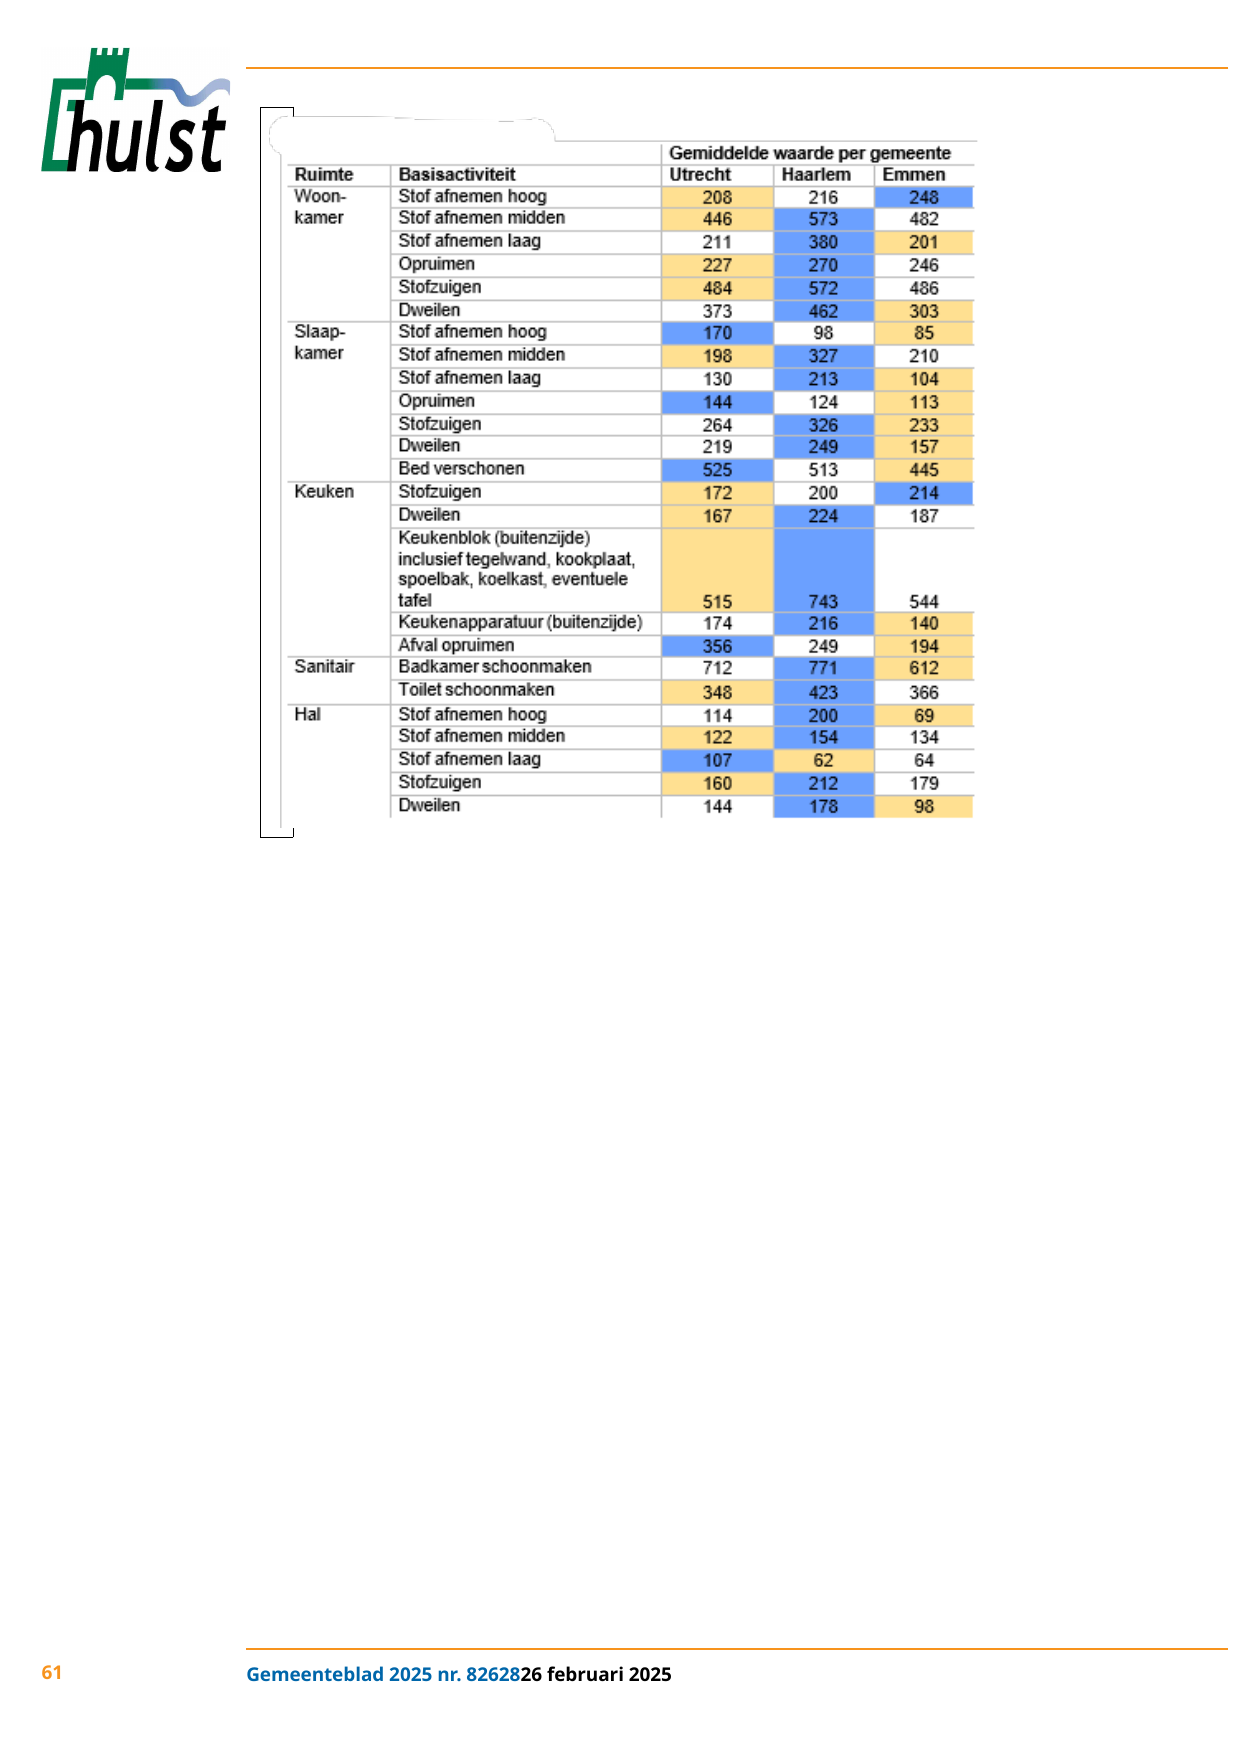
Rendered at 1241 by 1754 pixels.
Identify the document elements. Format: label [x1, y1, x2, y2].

picture [41, 47, 231, 172]
picture [268, 115, 978, 828]
